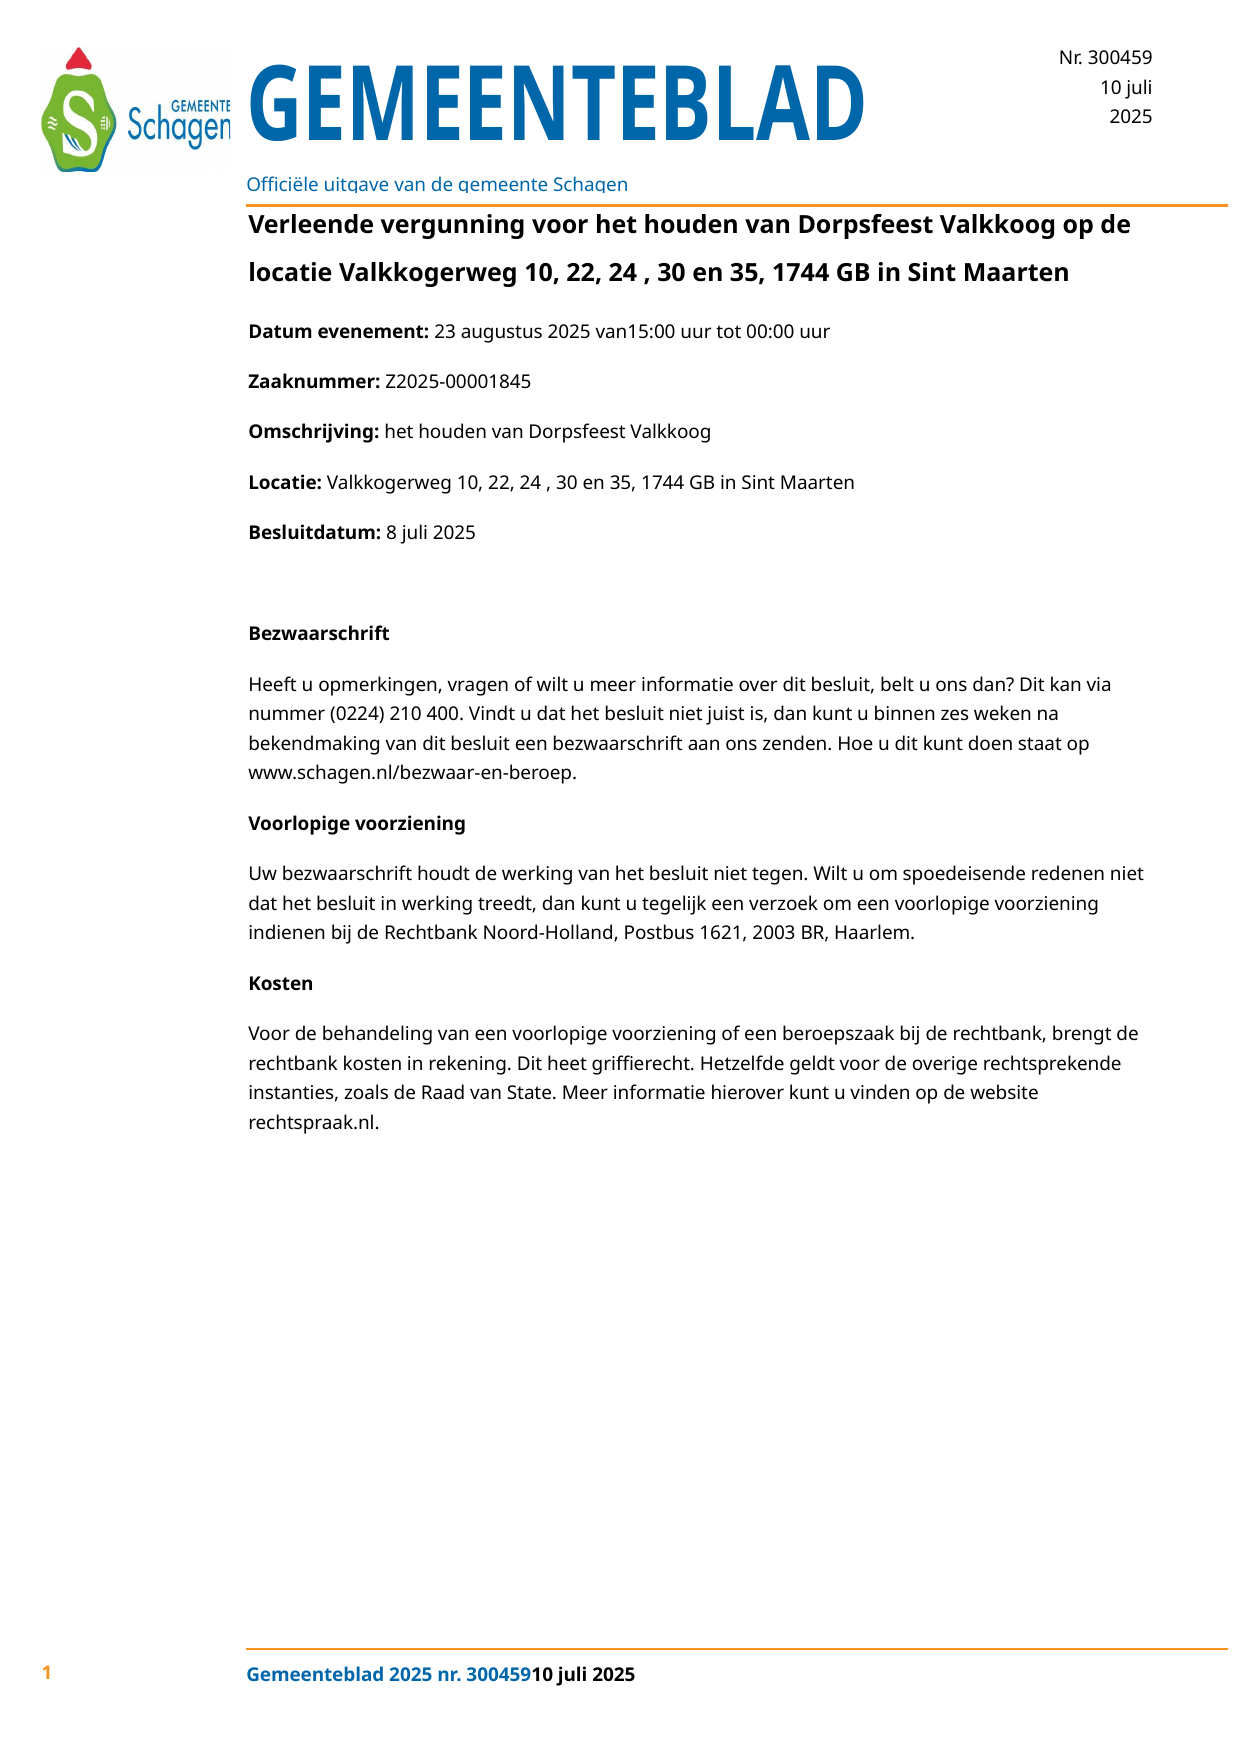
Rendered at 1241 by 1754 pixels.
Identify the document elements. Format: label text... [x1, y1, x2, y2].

text Omschrijving: het houden van Dorpsfeest Valkkoog [248, 419, 1152, 444]
text Bezwaarschrift [248, 620, 1152, 646]
text Voor de behandeling van een voorlopige voorziening of een beroepszaak bij de rechtbank, brengt de rechtbank kosten in rekening. Dit heet griffierecht. Hetzelfde geldt voor de overige rechtsprekende instanties, zoals de Raad van State. Meer informatie hierover kunt u vinden op de website rechtspraak.nl. [248, 1020, 1152, 1135]
text Zaaknummer: Z2025-00001845 [248, 368, 1152, 394]
text Heeft u opmerkingen, vragen of wilt u meer informatie over dit besluit, belt u ons dan? Dit kan via nummer (0224) 210 400. Vindt u dat het besluit niet juist is, dan kunt u binnen zes weken na bekendmaking van dit besluit een bezwaarschrift aan ons zenden. Hoe u dit kunt doen staat op www.schagen.nl/bezwaar-en-beroep. [248, 671, 1152, 785]
text Locatie: Valkkogerweg 10, 22, 24 , 30 en 35, 1744 GB in Sint Maarten [248, 469, 1152, 495]
text Verleende vergunning voor het houden van Dorpsfeest Valkkoog op de locatie Valkkogerweg 10, 22, 24 , 30 en 35, 1744 GB in Sint Maarten [248, 207, 1152, 288]
text Besluitdatum: 8 juli 2025 [248, 519, 1152, 545]
text Uw bezwaarschrift houdt de werking van het besluit niet tegen. Wilt u om spoedeisende redenen niet dat het besluit in werking treedt, dan kunt u tegelijk een verzoek om een voorlopige voorziening indienen bij de Rechtbank Noord-Holland, Postbus 1621, 2003 BR, Haarlem. [248, 860, 1152, 945]
text Datum evenement: 23 augustus 2025 van15:00 uur tot 00:00 uur [248, 318, 1152, 344]
text Voorlopige voorziening [248, 810, 1152, 836]
picture [41, 47, 231, 172]
text Kosten [248, 970, 1152, 996]
